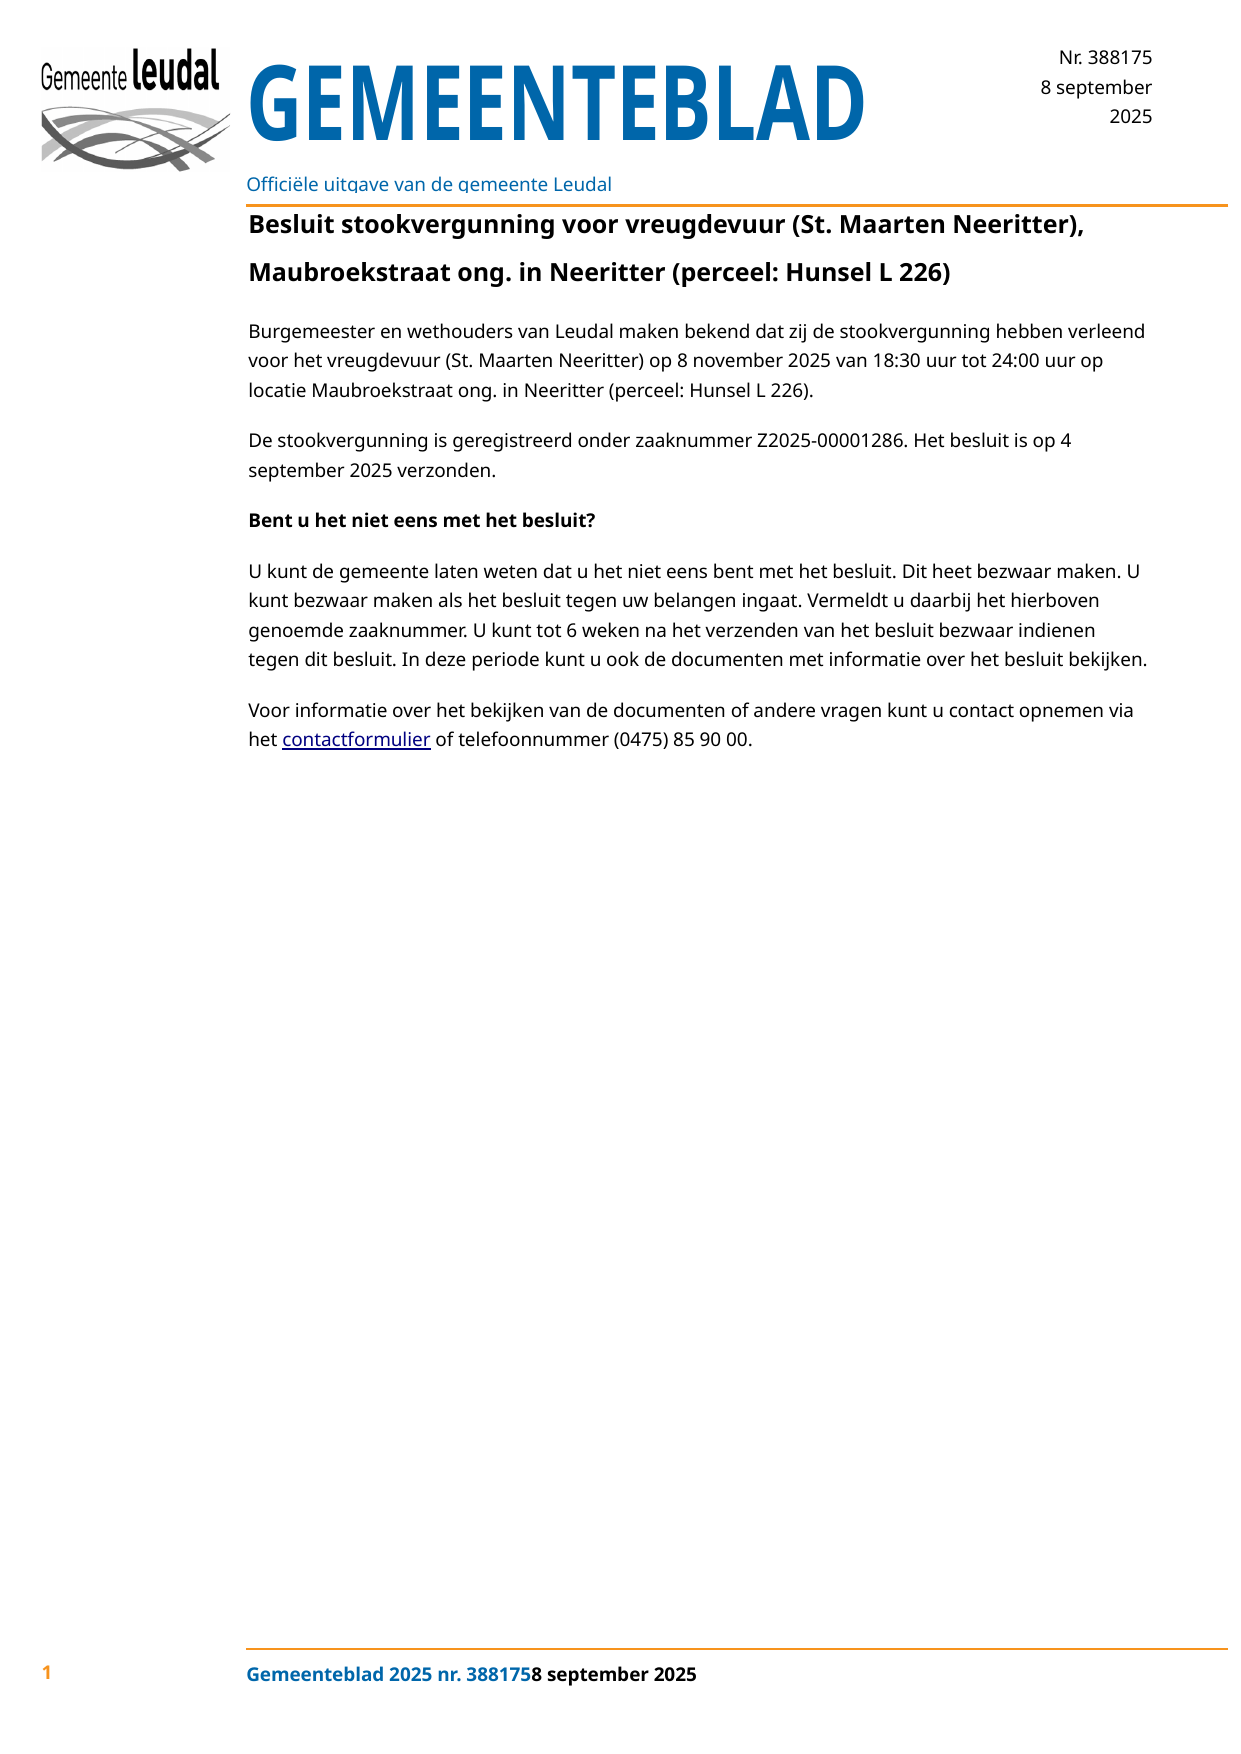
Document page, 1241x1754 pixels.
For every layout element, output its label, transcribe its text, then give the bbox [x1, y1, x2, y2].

text De stookvergunning is geregistreerd onder zaaknummer Z2025-00001286. Het besluit is op 4 september 2025 verzonden. [248, 427, 1152, 483]
text U kunt de gemeente laten weten dat u het niet eens bent met het besluit. Dit heet bezwaar maken. U kunt bezwaar maken als het besluit tegen uw belangen ingaat. Vermeldt u daarbij het hierboven genoemde zaaknummer. U kunt tot 6 weken na het verzenden van het besluit bezwaar indienen tegen dit besluit. In deze periode kunt u ook de documenten met informatie over het besluit bekijken. [248, 558, 1152, 672]
text Besluit stookvergunning voor vreugdevuur (St. Maarten Neeritter), Maubroekstraat ong. in Neeritter (perceel: Hunsel L 226) [248, 207, 1152, 288]
text Voor informatie over het bekijken van de documenten of andere vragen kunt u contact opnemen via het contactformulier of telefoonnummer (0475) 85 90 00. [248, 697, 1152, 752]
text Bent u het niet eens met het besluit? [248, 507, 1152, 533]
text Burgemeester en wethouders van Leudal maken bekend dat zij de stookvergunning hebben verleend voor het vreugdevuur (St. Maarten Neeritter) op 8 november 2025 van 18:30 uur tot 24:00 uur op locatie Maubroekstraat ong. in Neeritter (perceel: Hunsel L 226). [248, 318, 1152, 403]
picture [41, 47, 231, 172]
